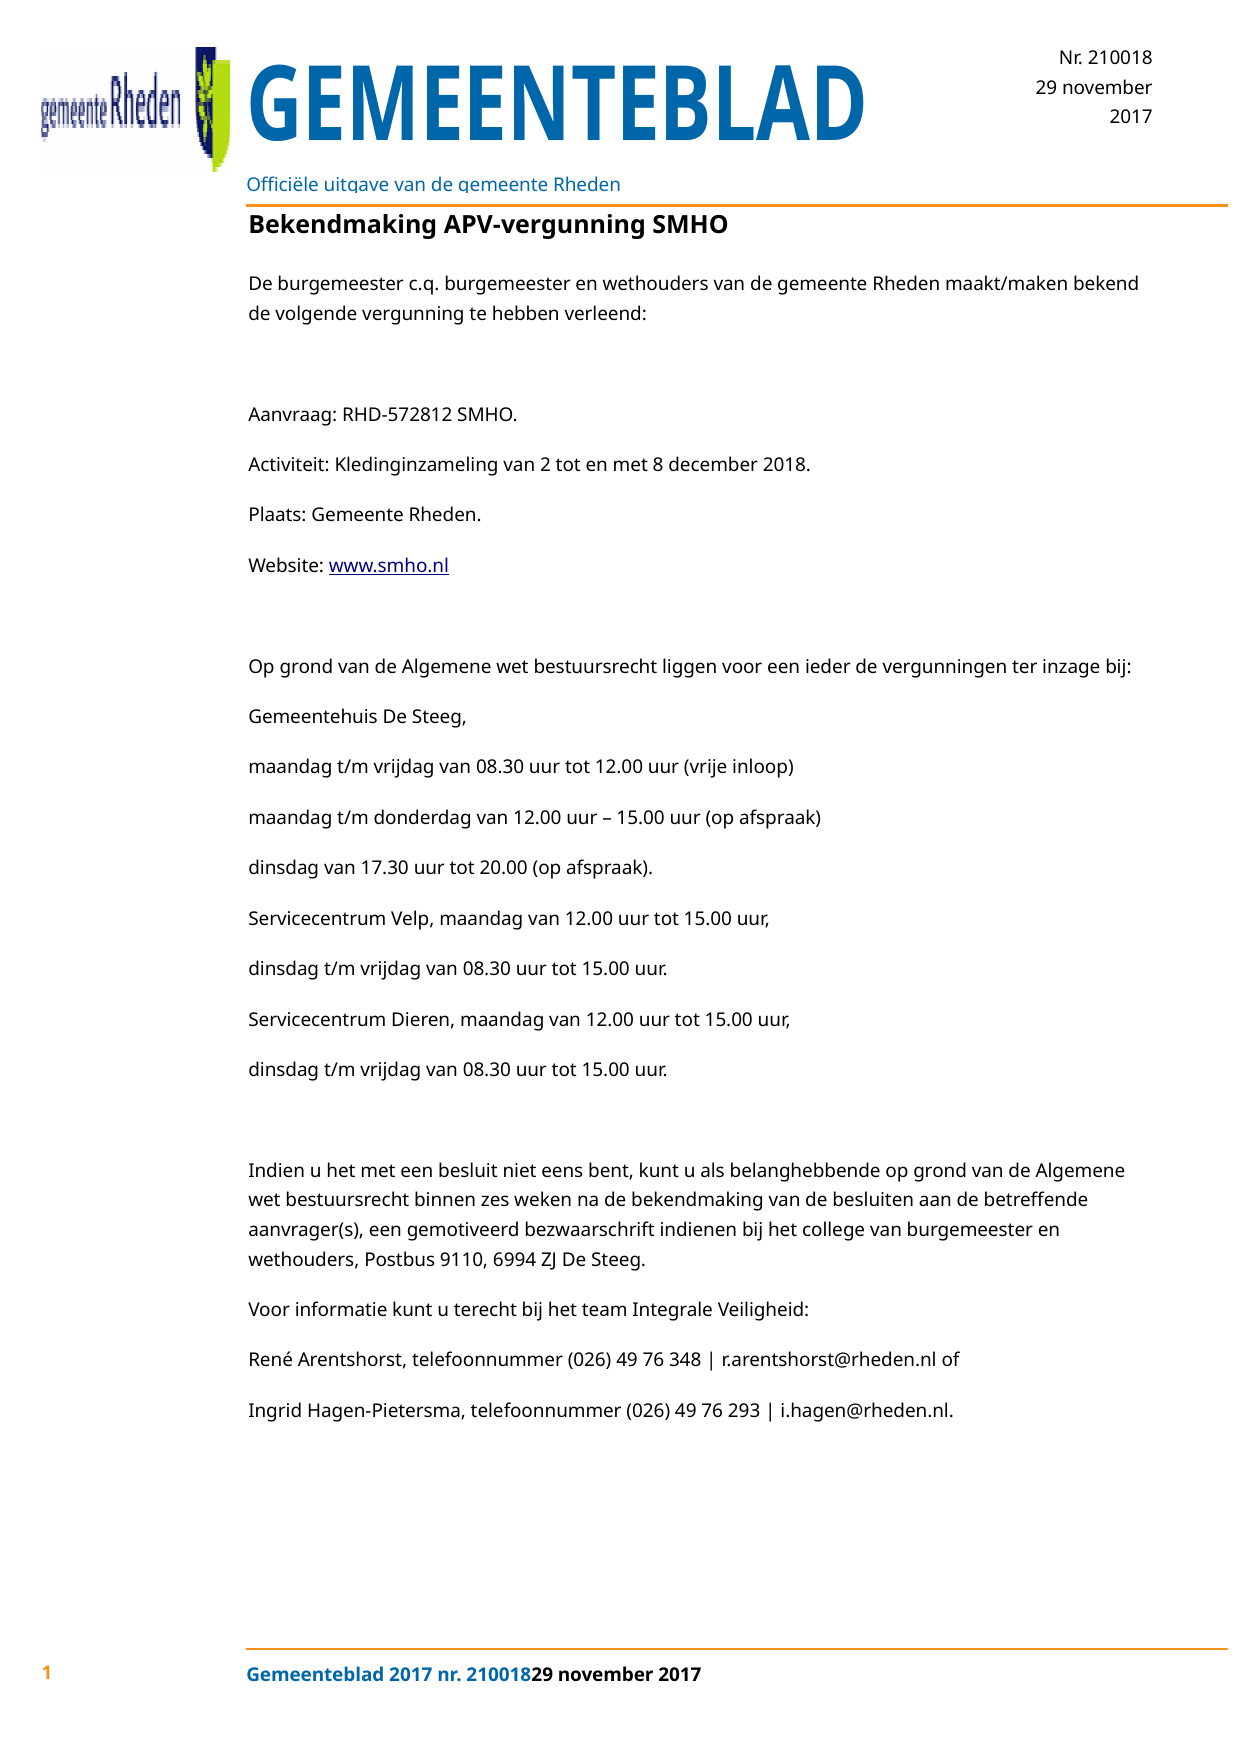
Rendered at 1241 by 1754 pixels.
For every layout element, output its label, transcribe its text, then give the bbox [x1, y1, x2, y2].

picture [41, 47, 231, 172]
text dinsdag van 17.30 uur tot 20.00 (op afspraak). [248, 854, 1152, 880]
text Website: www.smho.nl [248, 552, 1152, 578]
text dinsdag t/m vrijdag van 08.30 uur tot 15.00 uur. [248, 1056, 1152, 1082]
text maandag t/m donderdag van 12.00 uur – 15.00 uur (op afspraak) [248, 804, 1152, 830]
text Bekendmaking APV-vergunning SMHO [248, 207, 1152, 241]
text dinsdag t/m vrijdag van 08.30 uur tot 15.00 uur. [248, 955, 1152, 981]
text Plaats: Gemeente Rheden. [248, 502, 1152, 527]
text Gemeentehuis De Steeg, [248, 703, 1152, 729]
text Ingrid Hagen-Pietersma, telefoonnummer (026) 49 76 293 | i.hagen@rheden.nl. [248, 1397, 1152, 1423]
text Activiteit: Kledinginzameling van 2 tot en met 8 december 2018. [248, 451, 1152, 477]
text Voor informatie kunt u terecht bij het team Integrale Veiligheid: [248, 1296, 1152, 1322]
text Op grond van de Algemene wet bestuursrecht liggen voor een ieder de vergunningen ter inzage bij: [248, 653, 1152, 678]
text René Arentshorst, telefoonnummer (026) 49 76 348 | r.arentshorst@rheden.nl of [248, 1347, 1152, 1372]
text Servicecentrum Velp, maandag van 12.00 uur tot 15.00 uur, [248, 905, 1152, 931]
text Aanvraag: RHD-572812 SMHO. [248, 401, 1152, 426]
text Indien u het met een besluit niet eens bent, kunt u als belanghebbende op grond van de Algemene wet bestuursrecht binnen zes weken na de bekendmaking van de besluiten aan de betreffende aanvrager(s), een gemotiveerd bezwaarschrift indienen bij het college van burgemeester en wethouders, Postbus 9110, 6994 ZJ De Steeg. [248, 1157, 1152, 1271]
text De burgemeester c.q. burgemeester en wethouders van de gemeente Rheden maakt/maken bekend de volgende vergunning te hebben verleend: [248, 270, 1152, 326]
text maandag t/m vrijdag van 08.30 uur tot 12.00 uur (vrije inloop) [248, 754, 1152, 779]
text Servicecentrum Dieren, maandag van 12.00 uur tot 15.00 uur, [248, 1006, 1152, 1031]
